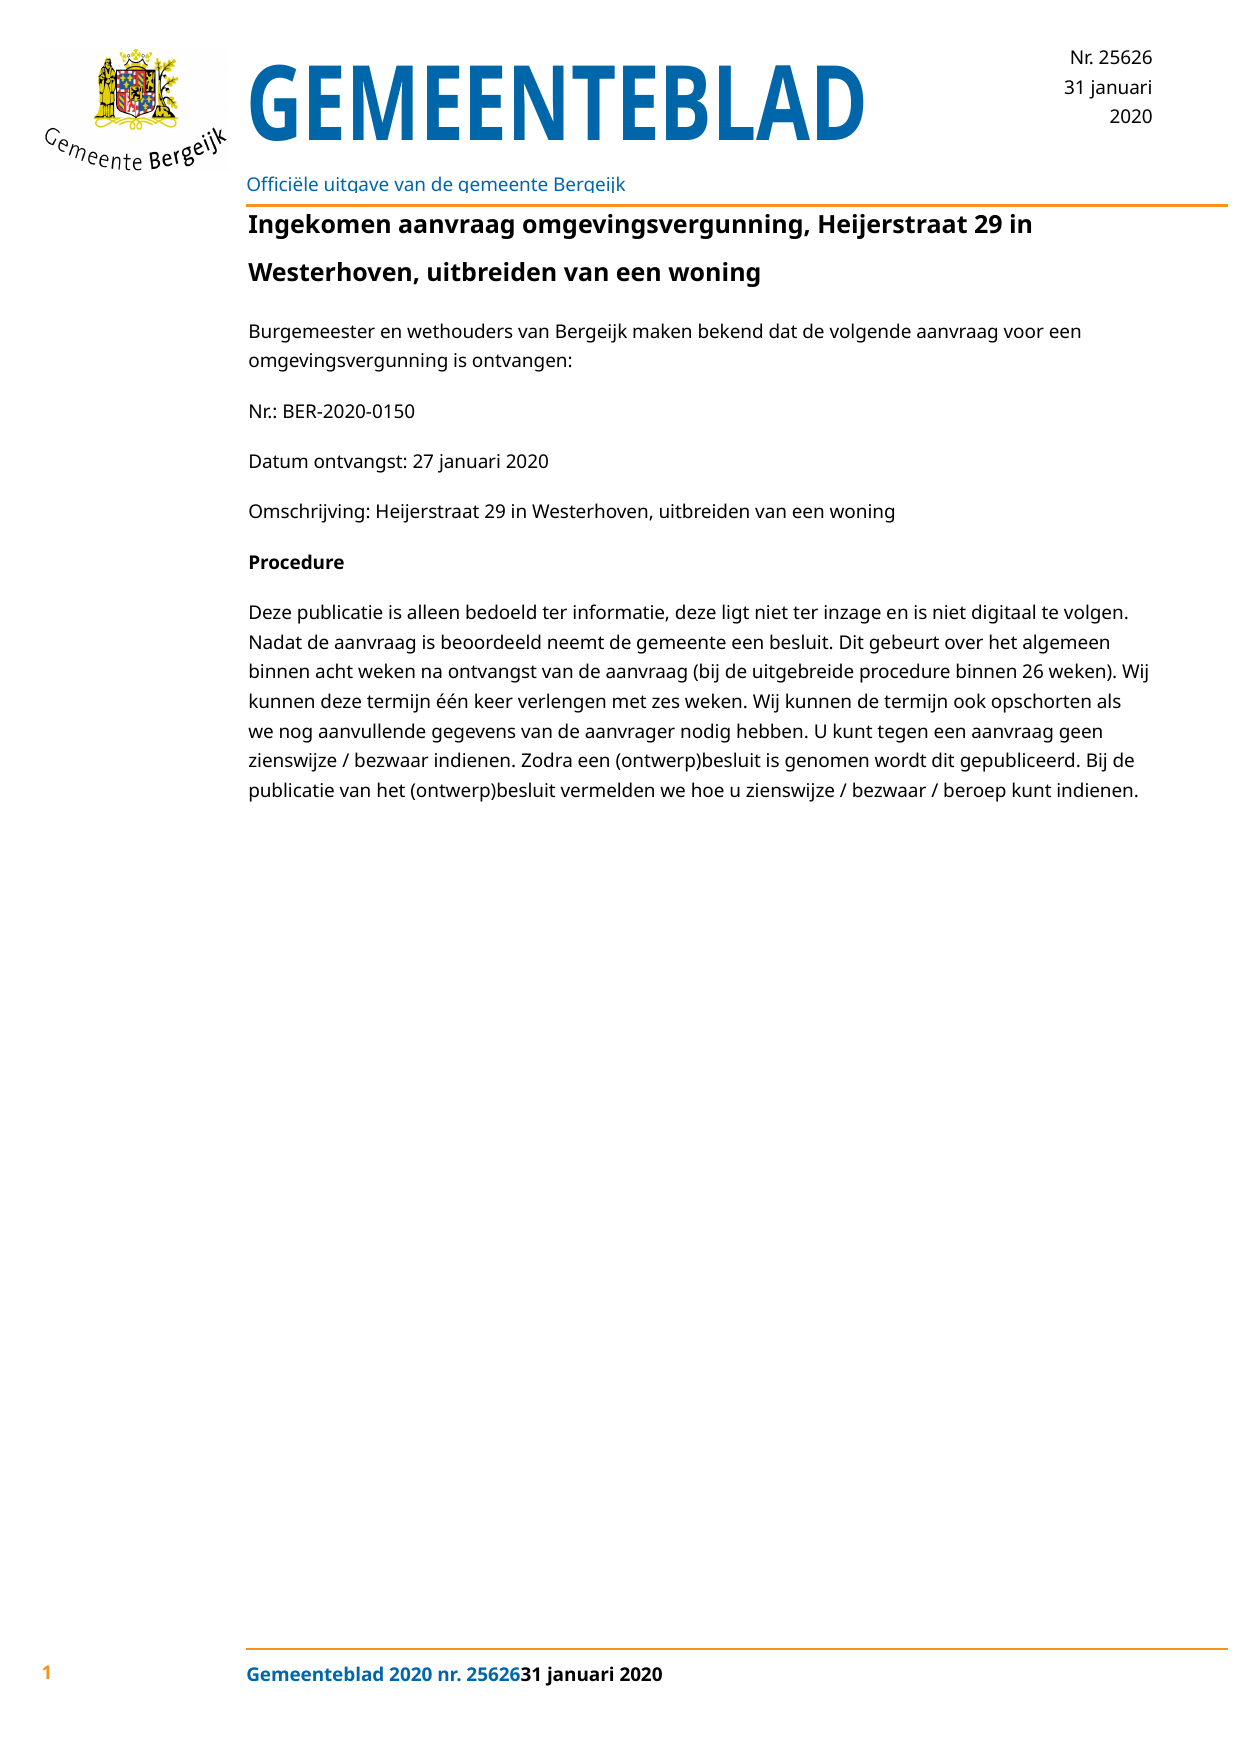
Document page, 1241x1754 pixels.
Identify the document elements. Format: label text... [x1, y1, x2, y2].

text Burgemeester en wethouders van Bergeijk maken bekend dat de volgende aanvraag voor een omgevingsvergunning is ontvangen: [248, 318, 1152, 373]
text Procedure [248, 549, 1152, 575]
text Deze publicatie is alleen bedoeld ter informatie, deze ligt niet ter inzage en is niet digitaal te volgen. Nadat de aanvraag is beoordeeld neemt de gemeente een besluit. Dit gebeurt over het algemeen binnen acht weken na ontvangst van de aanvraag (bij de uitgebreide procedure binnen 26 weken). Wij kunnen deze termijn één keer verlengen met zes weken. Wij kunnen de termijn ook opschorten als we nog aanvullende gegevens van de aanvrager nodig hebben. U kunt tegen een aanvraag geen zienswijze / bezwaar indienen. Zodra een (ontwerp)besluit is genomen wordt dit gepubliceerd. Bij de publicatie van het (ontwerp)besluit vermelden we hoe u zienswijze / bezwaar / beroep kunt indienen. [248, 599, 1152, 803]
text Ingekomen aanvraag omgevingsvergunning, Heijerstraat 29 in Westerhoven, uitbreiden van een woning [248, 207, 1152, 288]
text Datum ontvangst: 27 januari 2020 [248, 448, 1152, 474]
text Omschrijving: Heijerstraat 29 in Westerhoven, uitbreiden van een woning [248, 499, 1152, 524]
text Nr.: BER-2020-0150 [248, 398, 1152, 424]
picture [41, 47, 231, 172]
